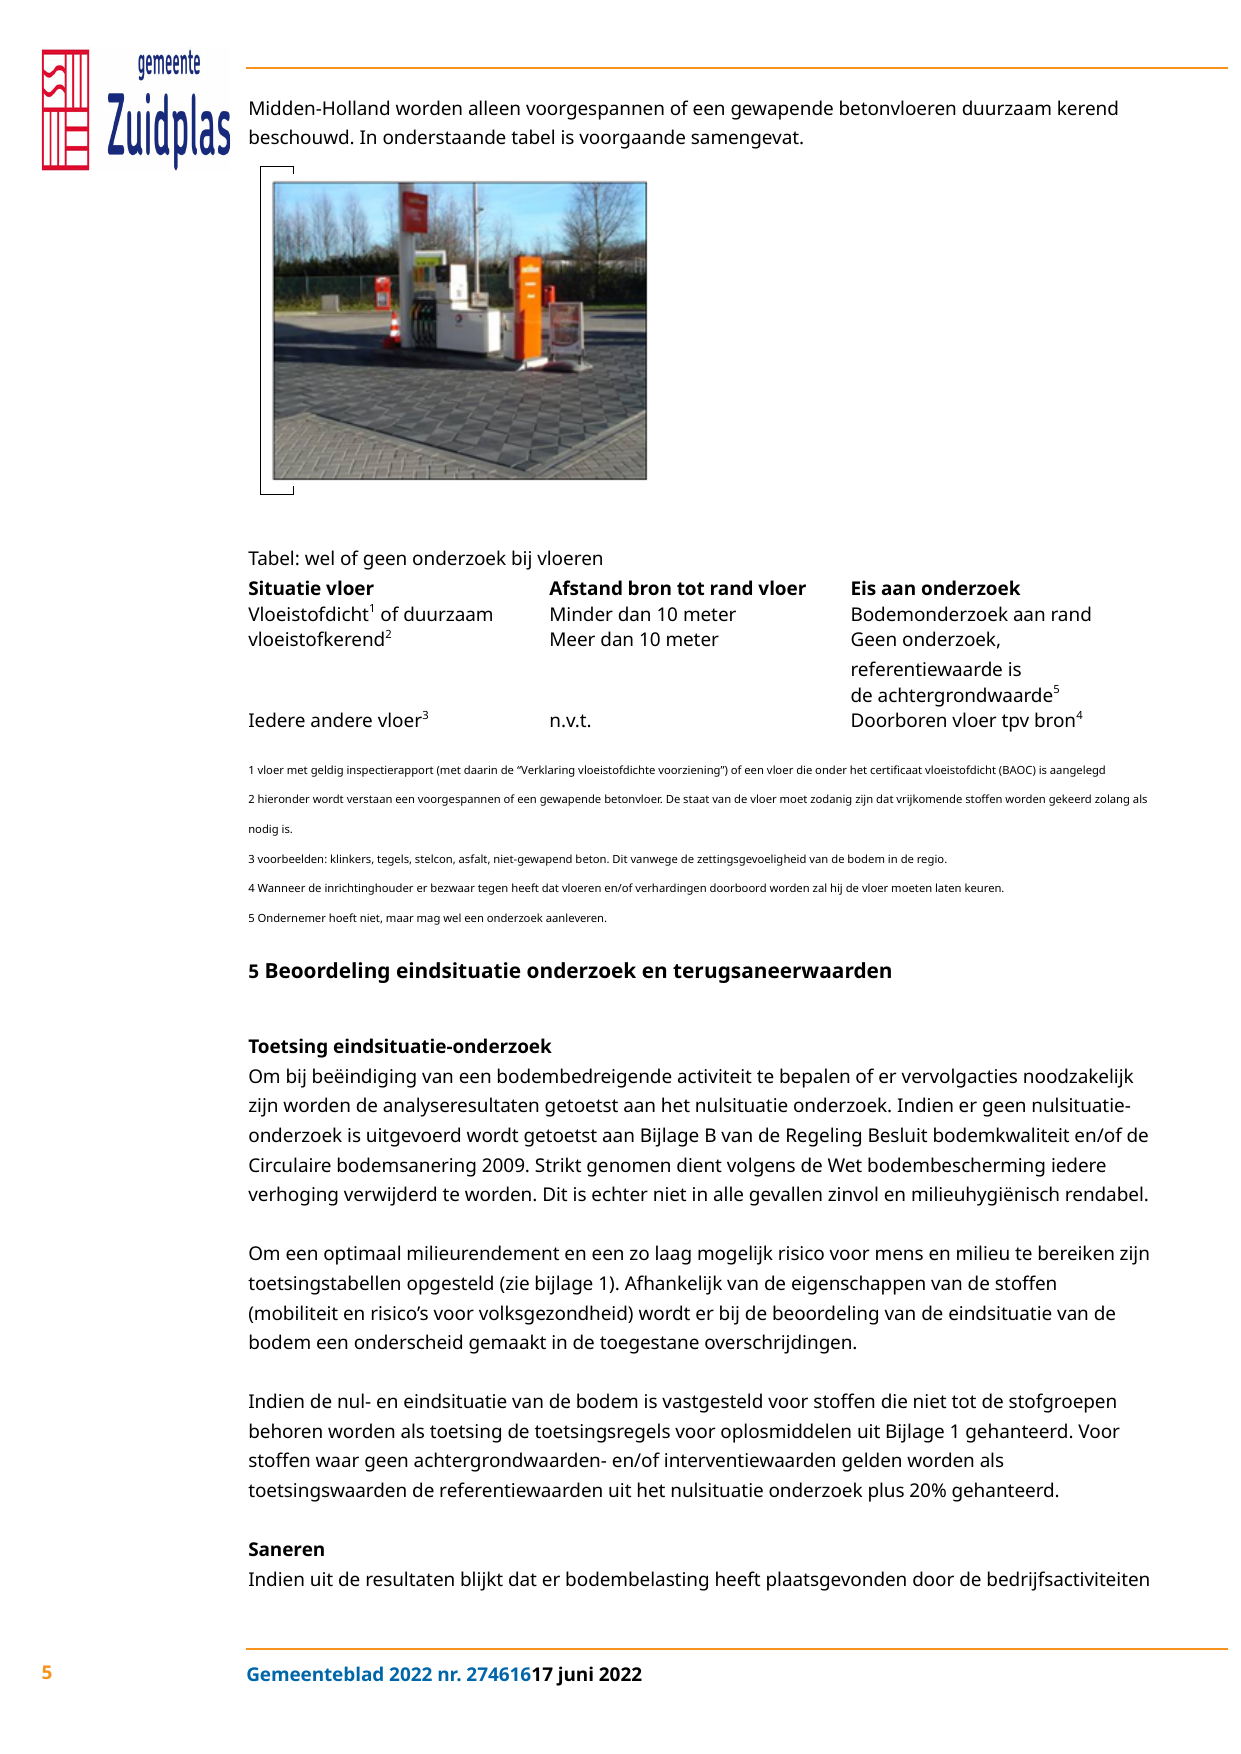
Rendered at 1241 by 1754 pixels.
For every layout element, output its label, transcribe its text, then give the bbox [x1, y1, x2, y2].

text Saneren [248, 1536, 1152, 1562]
text Midden-Holland worden alleen voorgespannen of een gewapende betonvloeren duurzaam kerend beschouwd. In onderstaande tabel is voorgaande samengevat. [248, 95, 1152, 150]
table_cell Doorboren vloer tpv bron4 [850, 708, 1152, 733]
text 2 hieronder wordt verstaan een voorgespannen of een gewapende betonvloer. De staat van de vloer moet zodanig zijn dat vrijkomende stoffen worden gekeerd zolang als nodig is. [248, 792, 1152, 847]
text Om een optimaal milieurendement en een zo laag mogelijk risico voor mens en milieu te bereiken zijn toetsingstabellen opgesteld (zie bijlage 1). Afhankelijk van de eigenschappen van de stoffen (mobiliteit en risico’s voor volksgezondheid) wordt er bij de beoordeling van de eindsituatie van de bodem een onderscheid gemaakt in de toegestane overschrijdingen. [248, 1241, 1152, 1355]
text 3 voorbeelden: klinkers, tegels, stelcon, asfalt, niet-gewapend beton. Dit vanwege de zettingsgevoeligheid van de bodem in de regio. [248, 851, 1152, 877]
table_cell [248, 733, 549, 759]
table_cell Bodemonderzoek aan rand [850, 601, 1152, 626]
text Indien de nul- en eindsituatie van de bodem is vastgesteld voor stoffen die niet tot de stofgroepen behoren worden als toetsing de toetsingsregels voor oplosmiddelen uit Bijlage 1 gehanteerd. Voor stoffen waar geen achtergrondwaarden- en/of interventiewaarden gelden worden als toetsingswaarden de referentiewaarden uit het nulsituatie onderzoek plus 20% gehanteerd. [248, 1388, 1152, 1503]
table_cell [549, 682, 850, 707]
table_cell [248, 682, 549, 707]
table_cell [549, 733, 850, 759]
picture [41, 47, 231, 172]
text 5 Ondernemer hoeft niet, maar mag wel een onderzoek aanleveren. [248, 910, 1152, 936]
text 5 Beoordeling eindsituatie onderzoek en terugsaneerwaarden [248, 956, 1152, 984]
table_cell Iedere andere vloer3 [248, 708, 549, 733]
text Toetsing eindsituatie-onderzoek [248, 1033, 1152, 1059]
table_header Situatie vloer [248, 575, 549, 601]
text Tabel: wel of geen onderzoek bij vloeren [248, 545, 1152, 571]
text Indien uit de resultaten blijkt dat er bodembelasting heeft plaatsgevonden door de bedrijfsactiviteiten [248, 1566, 1152, 1592]
text 1 vloer met geldig inspectierapport (met daarin de “Verklaring vloeistofdichte voorziening”) of een vloer die onder het certificaat vloeistofdicht (BAOC) is aangelegd [248, 762, 1152, 788]
picture [268, 174, 653, 486]
table_cell Meer dan 10 meter [549, 626, 850, 682]
text Om bij beëindiging van een bodembedreigende activiteit te bepalen of er vervolgacties noodzakelijk zijn worden de analyseresultaten getoetst aan het nulsituatie onderzoek. Indien er geen nulsituatie-onderzoek is uitgevoerd wordt getoetst aan Bijlage B van de Regeling Besluit bodemkwaliteit en/of de Circulaire bodemsanering 2009. Strikt genomen dient volgens de Wet bodembescherming iedere verhoging verwijderd te worden. Dit is echter niet in alle gevallen zinvol en milieuhygiënisch rendabel. [248, 1063, 1152, 1207]
table_cell de achtergrondwaarde5 [850, 682, 1152, 707]
table_cell Geen onderzoek, referentiewaarde is [850, 626, 1152, 682]
table_cell n.v.t. [549, 708, 850, 733]
table_cell [850, 733, 1152, 759]
table_cell Vloeistofdicht1 of duurzaam [248, 601, 549, 626]
table_header Afstand bron tot rand vloer [549, 575, 850, 601]
table_header Eis aan onderzoek [850, 575, 1152, 601]
table_cell Minder dan 10 meter [549, 601, 850, 626]
text 4 Wanneer de inrichtinghouder er bezwaar tegen heeft dat vloeren en/of verhardingen doorboord worden zal hij de vloer moeten laten keuren. [248, 881, 1152, 906]
table_cell vloeistofkerend2 [248, 626, 549, 682]
